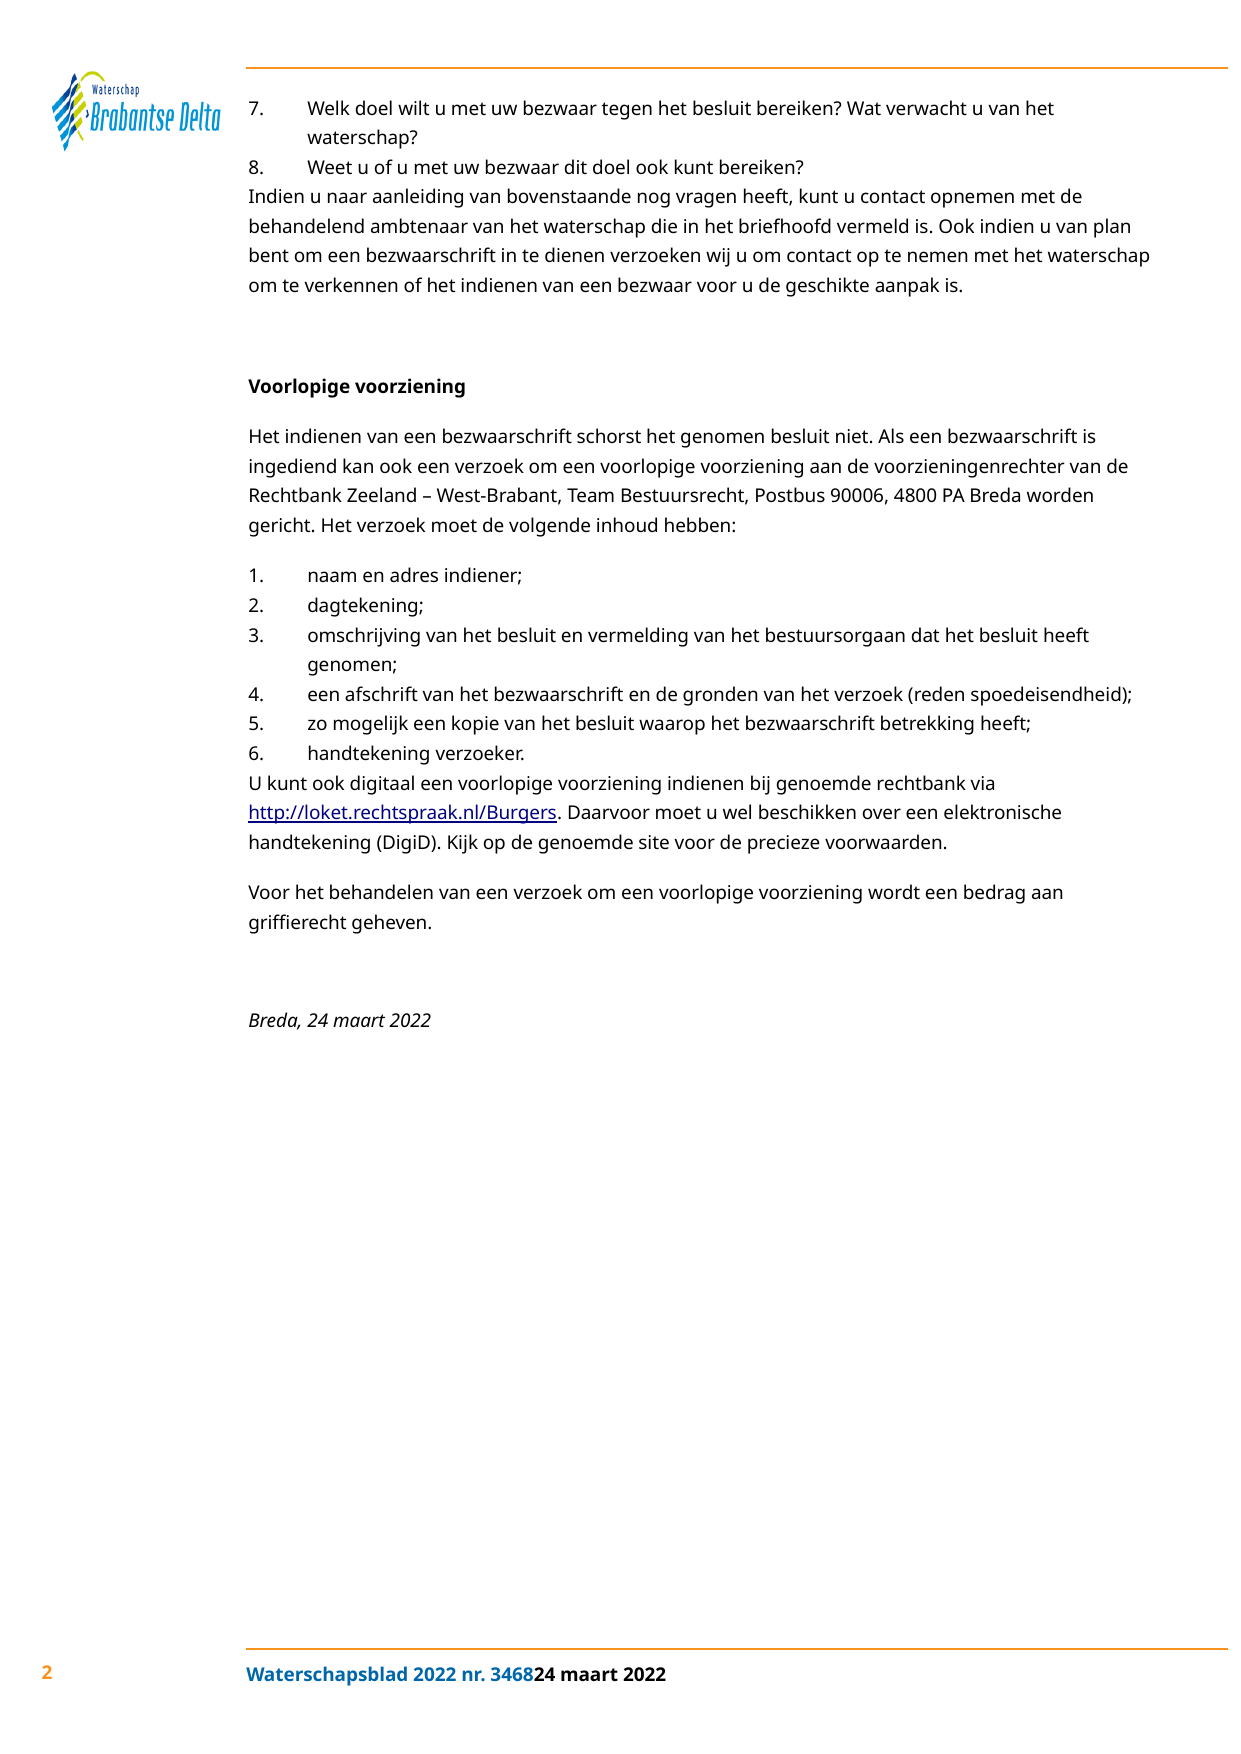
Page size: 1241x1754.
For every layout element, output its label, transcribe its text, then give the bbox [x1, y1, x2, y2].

list zo mogelijk een kopie van het besluit waarop het bezwaarschrift betrekking heeft; [248, 711, 1152, 736]
list een afschrift van het bezwaarschrift en de gronden van het verzoek (reden spoedeisendheid); [248, 681, 1152, 707]
list naam en adres indiener; [248, 563, 1152, 588]
list dagtekening; [248, 592, 1152, 618]
text Breda, 24 maart 2022 [248, 1007, 1152, 1033]
list Weet u of u met uw bezwaar dit doel ook kunt bereiken? [248, 154, 1152, 180]
list Welk doel wilt u met uw bezwaar tegen het besluit bereiken? Wat verwacht u van het waterschap? [248, 95, 1152, 150]
list omschrijving van het besluit en vermelding van het bestuursorgaan dat het besluit heeft genomen; [248, 622, 1152, 677]
picture [41, 47, 231, 172]
text Voorlopige voorziening [248, 373, 1152, 399]
text Voor het behandelen van een verzoek om een voorlopige voorziening wordt een bedrag aan griffierecht geheven. [248, 879, 1152, 935]
list handtekening verzoeker. [248, 740, 1152, 766]
text Het indienen van een bezwaarschrift schorst het genomen besluit niet. Als een bezwaarschrift is ingediend kan ook een verzoek om een voorlopige voorziening aan de voorzieningenrechter van de Rechtbank Zeeland – West-Brabant, Team Bestuursrecht, Postbus 90006, 4800 PA Breda worden gericht. Het verzoek moet de volgende inhoud hebben: [248, 423, 1152, 538]
text U kunt ook digitaal een voorlopige voorziening indienen bij genoemde rechtbank via http://loket.rechtspraak.nl/Burgers. Daarvoor moet u wel beschikken over een elektronische handtekening (DigiD). Kijk op de genoemde site voor de precieze voorwaarden. [248, 770, 1152, 855]
text Indien u naar aanleiding van bovenstaande nog vragen heeft, kunt u contact opnemen met de behandelend ambtenaar van het waterschap die in het briefhoofd vermeld is. Ook indien u van plan bent om een bezwaarschrift in te dienen verzoeken wij u om contact op te nemen met het waterschap om te verkennen of het indienen van een bezwaar voor u de geschikte aanpak is. [248, 183, 1152, 298]
